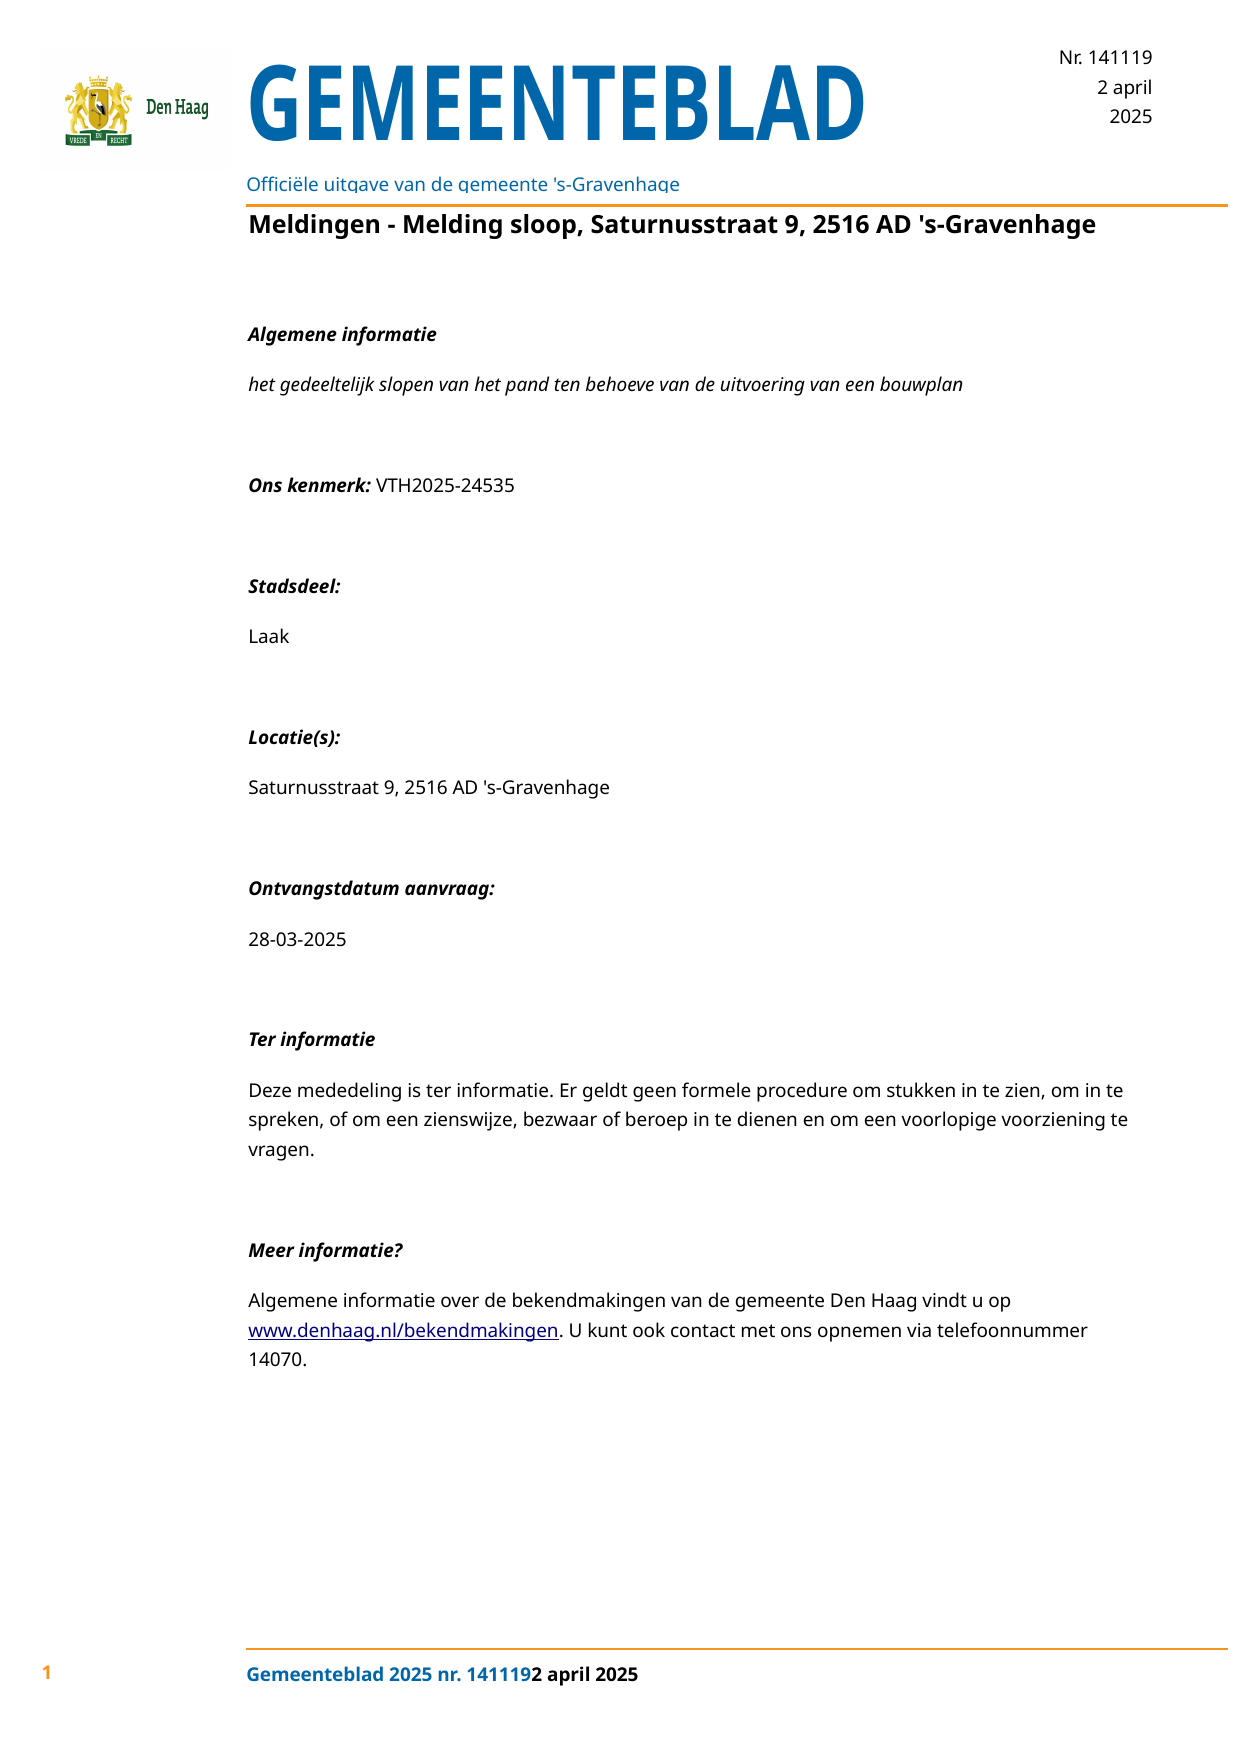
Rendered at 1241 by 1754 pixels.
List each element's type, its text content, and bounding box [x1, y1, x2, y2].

text Laak [248, 623, 1152, 649]
text het gedeeltelijk slopen van het pand ten behoeve van de uitvoering van een bouwplan [248, 371, 1152, 397]
text Algemene informatie over de bekendmakingen van de gemeente Den Haag vindt u op www.denhaag.nl/bekendmakingen. U kunt ook contact met ons opnemen via telefoonnummer 14070. [248, 1287, 1152, 1372]
text Saturnusstraat 9, 2516 AD 's-Gravenhage [248, 774, 1152, 800]
text Algemene informatie [248, 321, 1152, 346]
text Deze mededeling is ter informatie. Er geldt geen formele procedure om stukken in te zien, om in te spreken, of om een zienswijze, bezwaar of beroep in te dienen en om een voorlopige voorziening te vragen. [248, 1077, 1152, 1162]
text Stadsdeel: [248, 573, 1152, 598]
picture [41, 47, 231, 172]
text Locatie(s): [248, 724, 1152, 750]
text Meldingen - Melding sloop, Saturnusstraat 9, 2516 AD 's-Gravenhage [248, 207, 1152, 241]
text 28-03-2025 [248, 926, 1152, 951]
text Ontvangstdatum aanvraag: [248, 875, 1152, 901]
text Ons kenmerk: VTH2025-24535 [248, 472, 1152, 498]
text Meer informatie? [248, 1237, 1152, 1263]
text Ter informatie [248, 1027, 1152, 1052]
